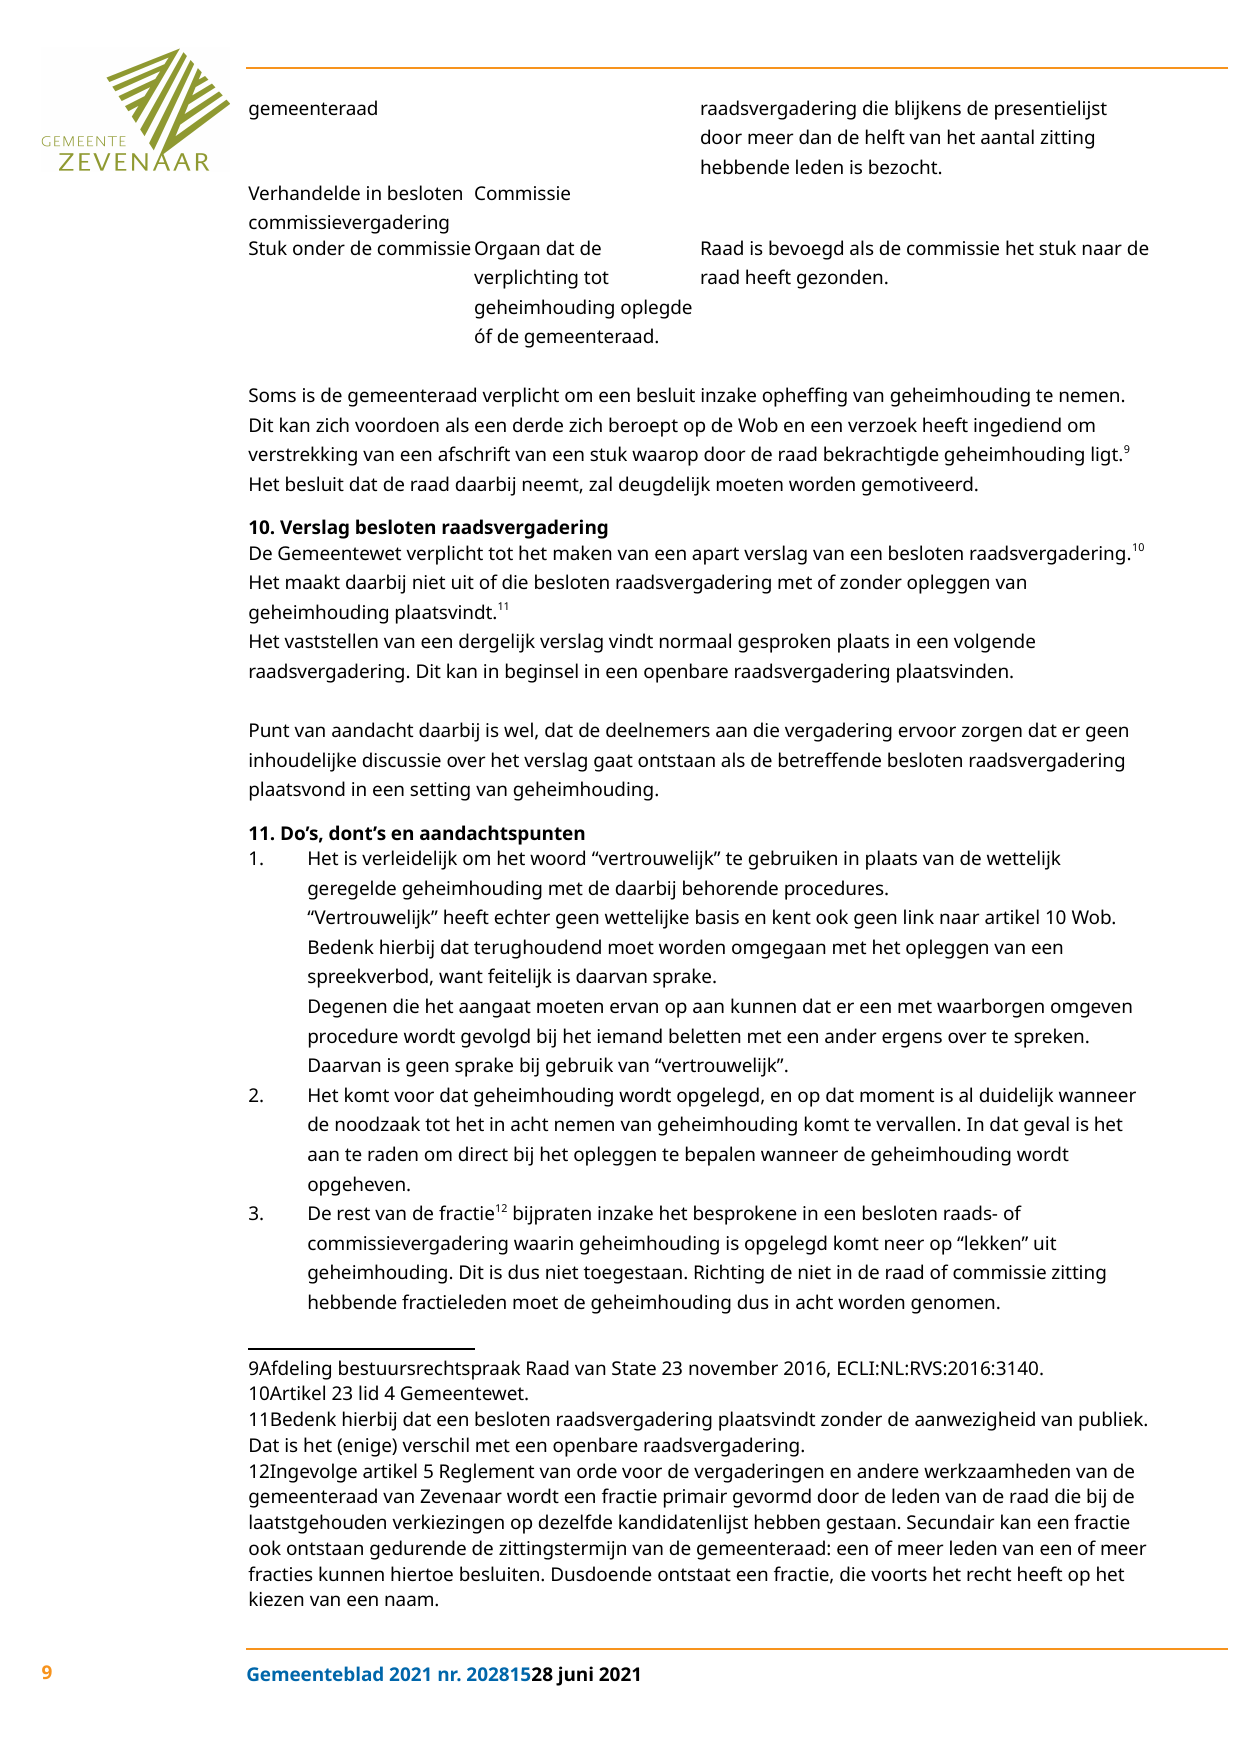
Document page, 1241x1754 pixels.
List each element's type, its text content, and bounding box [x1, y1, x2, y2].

table_cell Raad is bevoegd als de commissie het stuk naar de raad heeft gezonden. [700, 235, 1152, 349]
list Bedenk hierbij dat terughoudend moet worden omgegaan met het opleggen van een spreekverbod, want feitelijk is daarvan sprake. [248, 934, 1152, 989]
text Artikel 23 lid 4 Gemeentewet. [248, 1381, 1152, 1406]
table_cell Verhandelde in besloten commissievergadering [248, 180, 474, 235]
text Bedenk hierbij dat een besloten raadsvergadering plaatsvindt zonder de aanwezigheid van publiek. Dat is het (enige) verschil met een openbare raadsvergadering. [248, 1406, 1152, 1458]
text Het vaststellen van een dergelijk verslag vindt normaal gesproken plaats in een volgende raadsvergadering. Dit kan in beginsel in een openbare raadsvergadering plaatsvinden. [248, 629, 1152, 684]
table_cell raadsvergadering die blijkens de presentielijst door meer dan de helft van het aantal zitting hebbende leden is bezocht. [700, 95, 1152, 180]
list Het komt voor dat geheimhouding wordt opgelegd, en op dat moment is al duidelijk wanneer de noodzaak tot het in acht nemen van geheimhouding komt te vervallen. In dat geval is het aan te raden om direct bij het opleggen te bepalen wanneer de geheimhouding wordt opgeheven. [248, 1082, 1152, 1197]
table_cell Stuk onder de commissie [248, 235, 474, 349]
text Afdeling bestuursrechtspraak Raad van State 23 november 2016, ECLI:NL:RVS:2016:3140. [248, 1355, 1152, 1381]
text 11. Do’s, dont’s en aandachtspunten [248, 820, 1152, 845]
text De Gemeentewet verplicht tot het maken van een apart verslag van een besloten raadsvergadering. Het maakt daarbij niet uit of die besloten raadsvergadering met of zonder opleggen van geheimhouding plaatsvindt. [248, 540, 1152, 625]
text 10. Verslag besloten raadsvergadering [248, 514, 1152, 540]
table_cell [474, 95, 700, 180]
list De rest van de fractie bijpraten inzake het besprokene in een besloten raads- of commissievergadering waarin geheimhouding is opgelegd komt neer op “lekken” uit geheimhouding. Dit is dus niet toegestaan. Richting de niet in de raad of commissie zitting hebbende fractieleden moet de geheimhouding dus in acht worden genomen. [248, 1200, 1152, 1315]
table_cell Commissie [474, 180, 700, 235]
list Het is verleidelijk om het woord “vertrouwelijk” te gebruiken in plaats van de wettelijk geregelde geheimhouding met de daarbij behorende procedures. [248, 845, 1152, 901]
list “Vertrouwelijk” heeft echter geen wettelijke basis en kent ook geen link naar artikel 10 Wob. [248, 904, 1152, 930]
text Soms is de gemeenteraad verplicht om een besluit inzake opheffing van geheimhouding te nemen. Dit kan zich voordoen als een derde zich beroept op de Wob en een verzoek heeft ingediend om verstrekking van een afschrift van een stuk waarop door de raad bekrachtigde geheimhouding ligt. Het besluit dat de raad daarbij neemt, zal deugdelijk moeten worden gemotiveerd. [248, 382, 1152, 497]
text Punt van aandacht daarbij is wel, dat de deelnemers aan die vergadering ervoor zorgen dat er geen inhoudelijke discussie over het verslag gaat ontstaan als de betreffende besloten raadsvergadering plaatsvond in een setting van geheimhouding. [248, 717, 1152, 802]
picture [41, 47, 231, 172]
table_cell gemeenteraad [248, 95, 474, 180]
list Ingevolge artikel 5 Reglement van orde voor de vergaderingen en andere werkzaamheden van de gemeenteraad van Zevenaar wordt een fractie primair gevormd door de leden van de raad die bij de laatstgehouden verkiezingen op dezelfde kandidatenlijst hebben gestaan. Secundair kan een fractie ook ontstaan gedurende de zittingstermijn van de gemeenteraad: een of meer leden van een of meer fracties kunnen hiertoe besluiten. Dusdoende ontstaat een fractie, die voorts het recht heeft op het kiezen van een naam. [248, 1458, 1152, 1612]
table_cell [700, 180, 1152, 235]
list Degenen die het aangaat moeten ervan op aan kunnen dat er een met waarborgen omgeven procedure wordt gevolgd bij het iemand beletten met een ander ergens over te spreken. Daarvan is geen sprake bij gebruik van “vertrouwelijk”. [248, 993, 1152, 1078]
table_cell Orgaan dat de verplichting tot geheimhouding oplegde óf de gemeenteraad. [474, 235, 700, 349]
